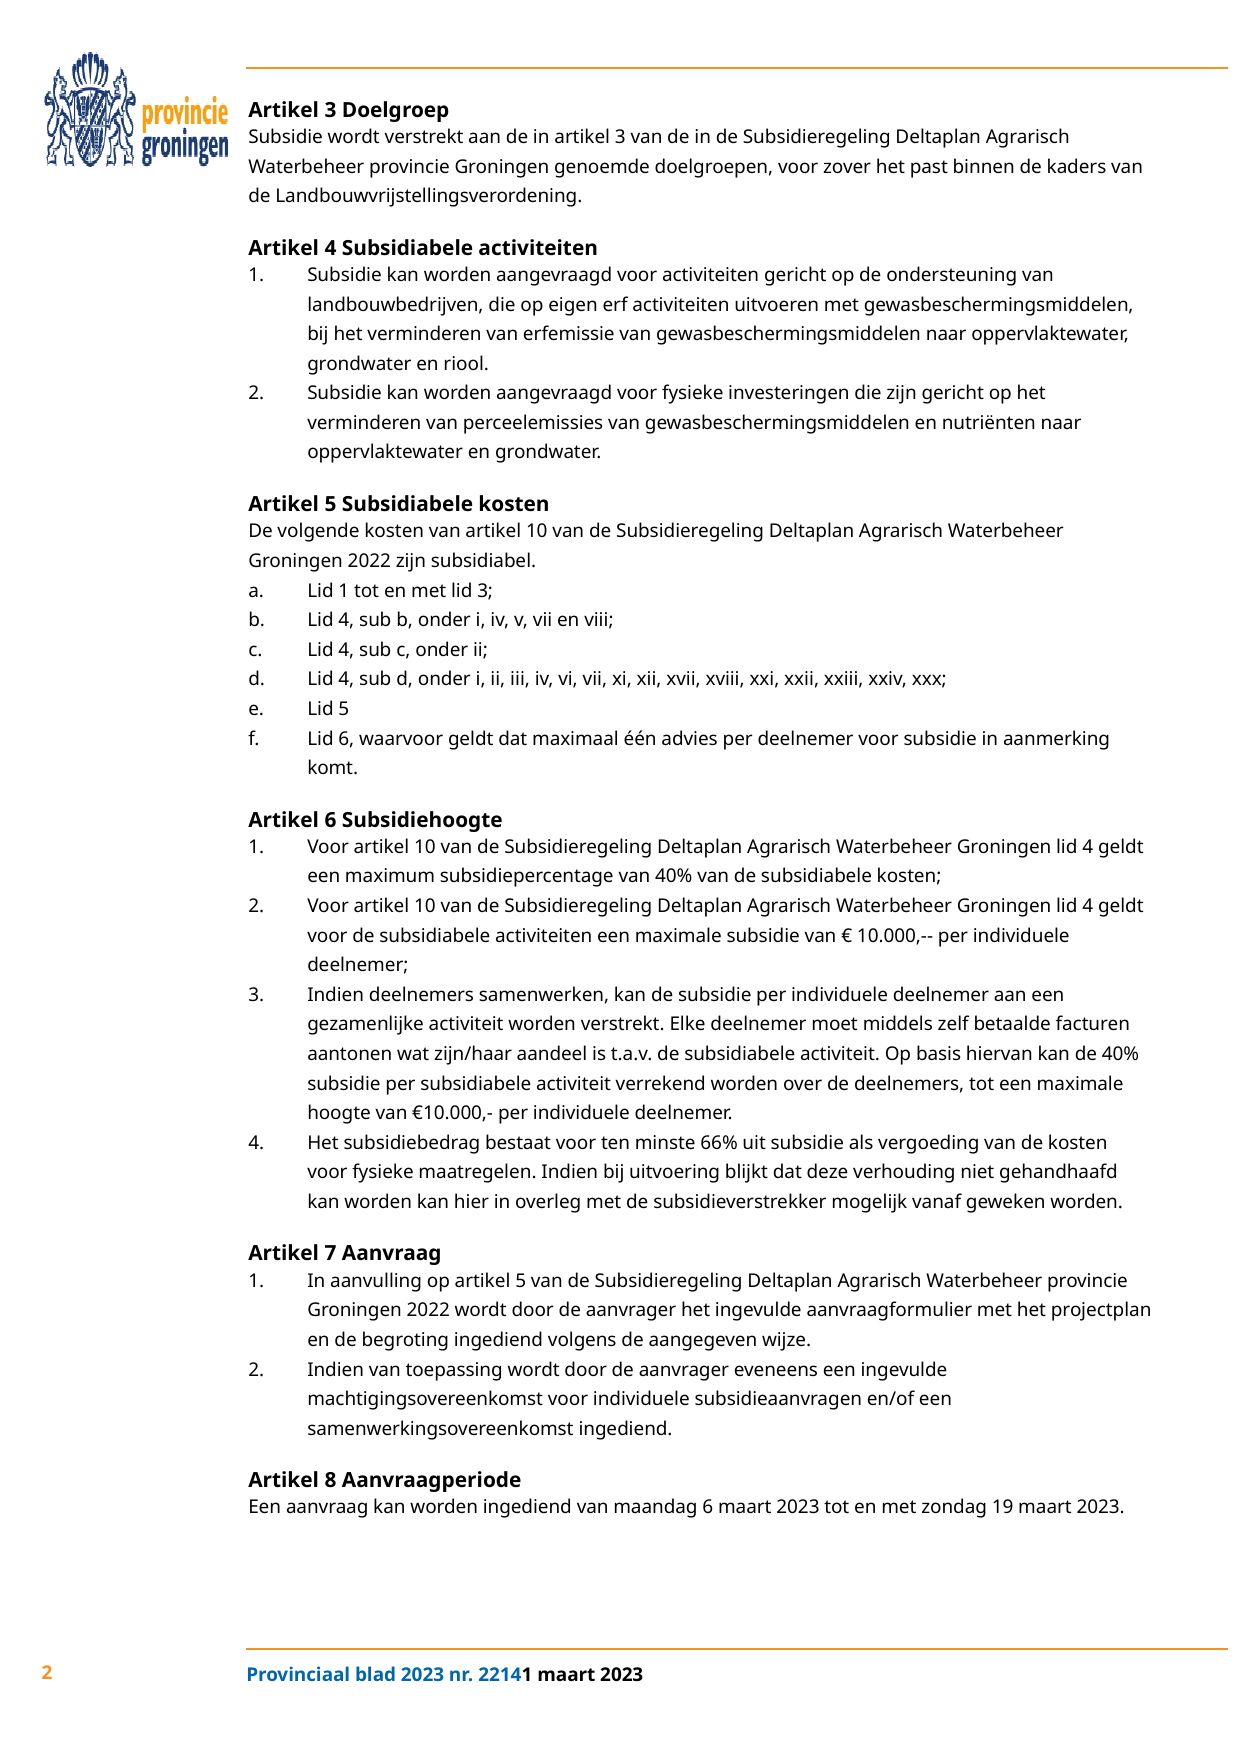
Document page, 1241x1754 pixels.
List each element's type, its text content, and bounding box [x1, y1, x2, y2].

text Artikel 3 Doelgroep [248, 95, 1152, 123]
list Voor artikel 10 van de Subsidieregeling Deltaplan Agrarisch Waterbeheer Groningen lid 4 geldt voor de subsidiabele activiteiten een maximale subsidie van € 10.000,-- per individuele deelnemer; [248, 892, 1152, 977]
list Lid 4, sub b, onder i, iv, v, vii en viii; [248, 606, 1152, 632]
list Indien deelnemers samenwerken, kan de subsidie per individuele deelnemer aan een gezamenlijke activiteit worden verstrekt. Elke deelnemer moet middels zelf betaalde facturen aantonen wat zijn/haar aandeel is t.a.v. de subsidiabele activiteit. Op basis hiervan kan de 40% subsidie per subsidiabele activiteit verrekend worden over de deelnemers, tot een maximale hoogte van €10.000,- per individuele deelnemer. [248, 981, 1152, 1125]
list Subsidie kan worden aangevraagd voor fysieke investeringen die zijn gericht op het verminderen van perceelemissies van gewasbeschermingsmiddelen en nutriënten naar oppervlaktewater en grondwater. [248, 379, 1152, 464]
text Subsidie wordt verstrekt aan de in artikel 3 van de in de Subsidieregeling Deltaplan Agrarisch Waterbeheer provincie Groningen genoemde doelgroepen, voor zover het past binnen de kaders van de Landbouwvrijstellingsverordening. [248, 123, 1152, 208]
text Artikel 8 Aanvraagperiode [248, 1465, 1152, 1494]
text Artikel 6 Subsidiehoogte [248, 805, 1152, 833]
list Indien van toepassing wordt door de aanvrager eveneens een ingevulde machtigingsovereenkomst voor individuele subsidieaanvragen en/of een samenwerkingsovereenkomst ingediend. [248, 1356, 1152, 1441]
text Artikel 4 Subsidiabele activiteiten [248, 233, 1152, 261]
list Subsidie kan worden aangevraagd voor activiteiten gericht op de ondersteuning van landbouwbedrijven, die op eigen erf activiteiten uitvoeren met gewasbeschermingsmiddelen, bij het verminderen van erfemissie van gewasbeschermingsmiddelen naar oppervlaktewater, grondwater en riool. [248, 261, 1152, 376]
list Lid 4, sub d, onder i, ii, iii, iv, vi, vii, xi, xii, xvii, xviii, xxi, xxii, xxiii, xxiv, xxx; [248, 666, 1152, 691]
text Een aanvraag kan worden ingediend van maandag 6 maart 2023 tot en met zondag 19 maart 2023. [248, 1494, 1152, 1519]
list Lid 6, waarvoor geldt dat maximaal één advies per deelnemer voor subsidie in aanmerking komt. [248, 725, 1152, 780]
text Artikel 7 Aanvraag [248, 1238, 1152, 1267]
list In aanvulling op artikel 5 van de Subsidieregeling Deltaplan Agrarisch Waterbeheer provincie Groningen 2022 wordt door de aanvrager het ingevulde aanvraagformulier met het projectplan en de begroting ingediend volgens de aangegeven wijze. [248, 1267, 1152, 1352]
text Artikel 5 Subsidiabele kosten [248, 489, 1152, 518]
list Lid 1 tot en met lid 3; [248, 577, 1152, 602]
list Het subsidiebedrag bestaat voor ten minste 66% uit subsidie als vergoeding van de kosten voor fysieke maatregelen. Indien bij uitvoering blijkt dat deze verhouding niet gehandhaafd kan worden kan hier in overleg met de subsidieverstrekker mogelijk vanaf geweken worden. [248, 1129, 1152, 1214]
picture [41, 47, 231, 172]
list Lid 5 [248, 695, 1152, 721]
list Voor artikel 10 van de Subsidieregeling Deltaplan Agrarisch Waterbeheer Groningen lid 4 geldt een maximum subsidiepercentage van 40% van de subsidiabele kosten; [248, 833, 1152, 888]
list Lid 4, sub c, onder ii; [248, 636, 1152, 662]
text De volgende kosten van artikel 10 van de Subsidieregeling Deltaplan Agrarisch Waterbeheer Groningen 2022 zijn subsidiabel. [248, 518, 1152, 573]
